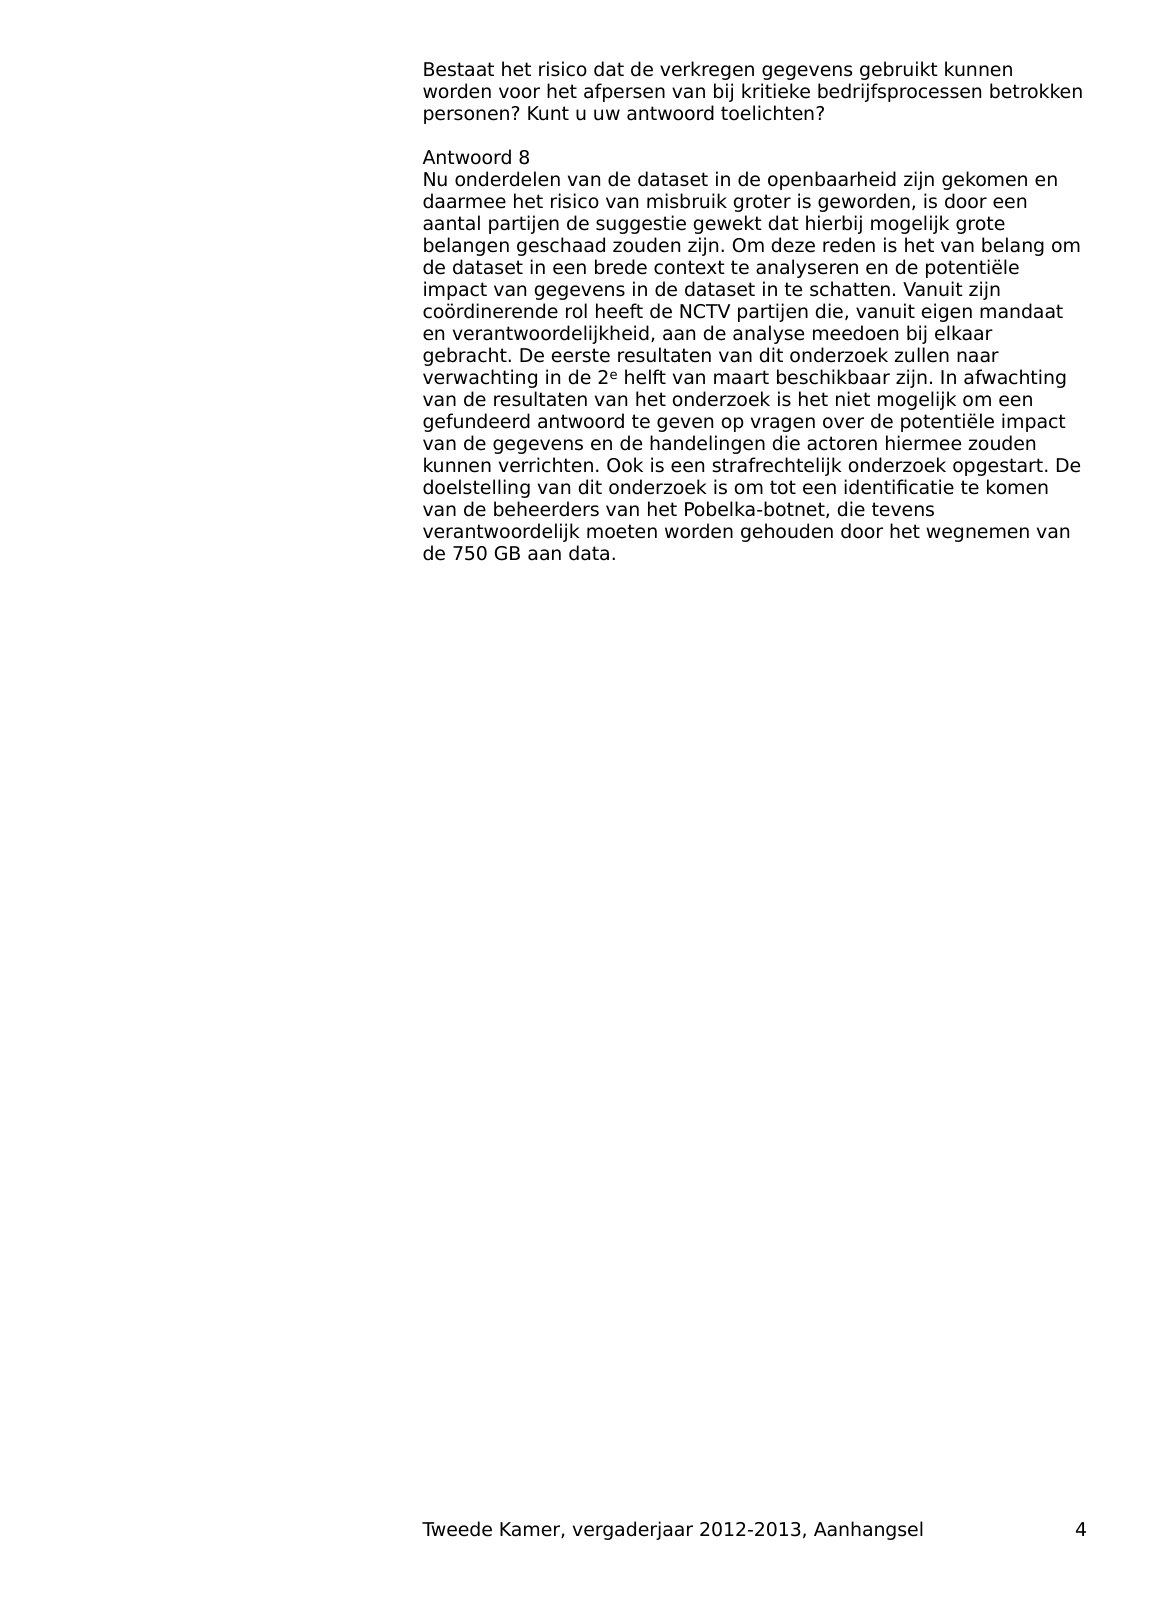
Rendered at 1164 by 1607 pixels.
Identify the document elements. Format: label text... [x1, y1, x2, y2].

text Nu onderdelen van de dataset in de openbaarheid zijn gekomen en daarmee het risico van misbruik groter is geworden, is door een aantal partijen de suggestie gewekt dat hierbij mogelijk grote belangen geschaad zouden zijn. Om deze reden is het van belang om de dataset in een brede context te analyseren en de potentiële impact van gegevens in de dataset in te schatten. Vanuit zijn coördinerende rol heeft de NCTV partijen die, vanuit eigen mandaat en verantwoordelijkheid, aan de analyse meedoen bij elkaar gebracht. De eerste resultaten van dit onderzoek zullen naar verwachting in de 2e helft van maart beschikbaar zijn. In afwachting van de resultaten van het onderzoek is het niet mogelijk om een gefundeerd antwoord te geven op vragen over de potentiële impact van de gegevens en de handelingen die actoren hiermee zouden kunnen verrichten. Ook is een strafrechtelijk onderzoek opgestart. De doelstelling van dit onderzoek is om tot een identificatie te komen van de beheerders van het Pobelka-botnet, die tevens verantwoordelijk moeten worden gehouden door het wegnemen van de 750 GB aan data. [422, 169, 1087, 565]
text Antwoord 8 [422, 147, 1087, 169]
text Bestaat het risico dat de verkregen gegevens gebruikt kunnen worden voor het afpersen van bij kritieke bedrijfsprocessen betrokken personen? Kunt u uw antwoord toelichten? [422, 59, 1087, 125]
